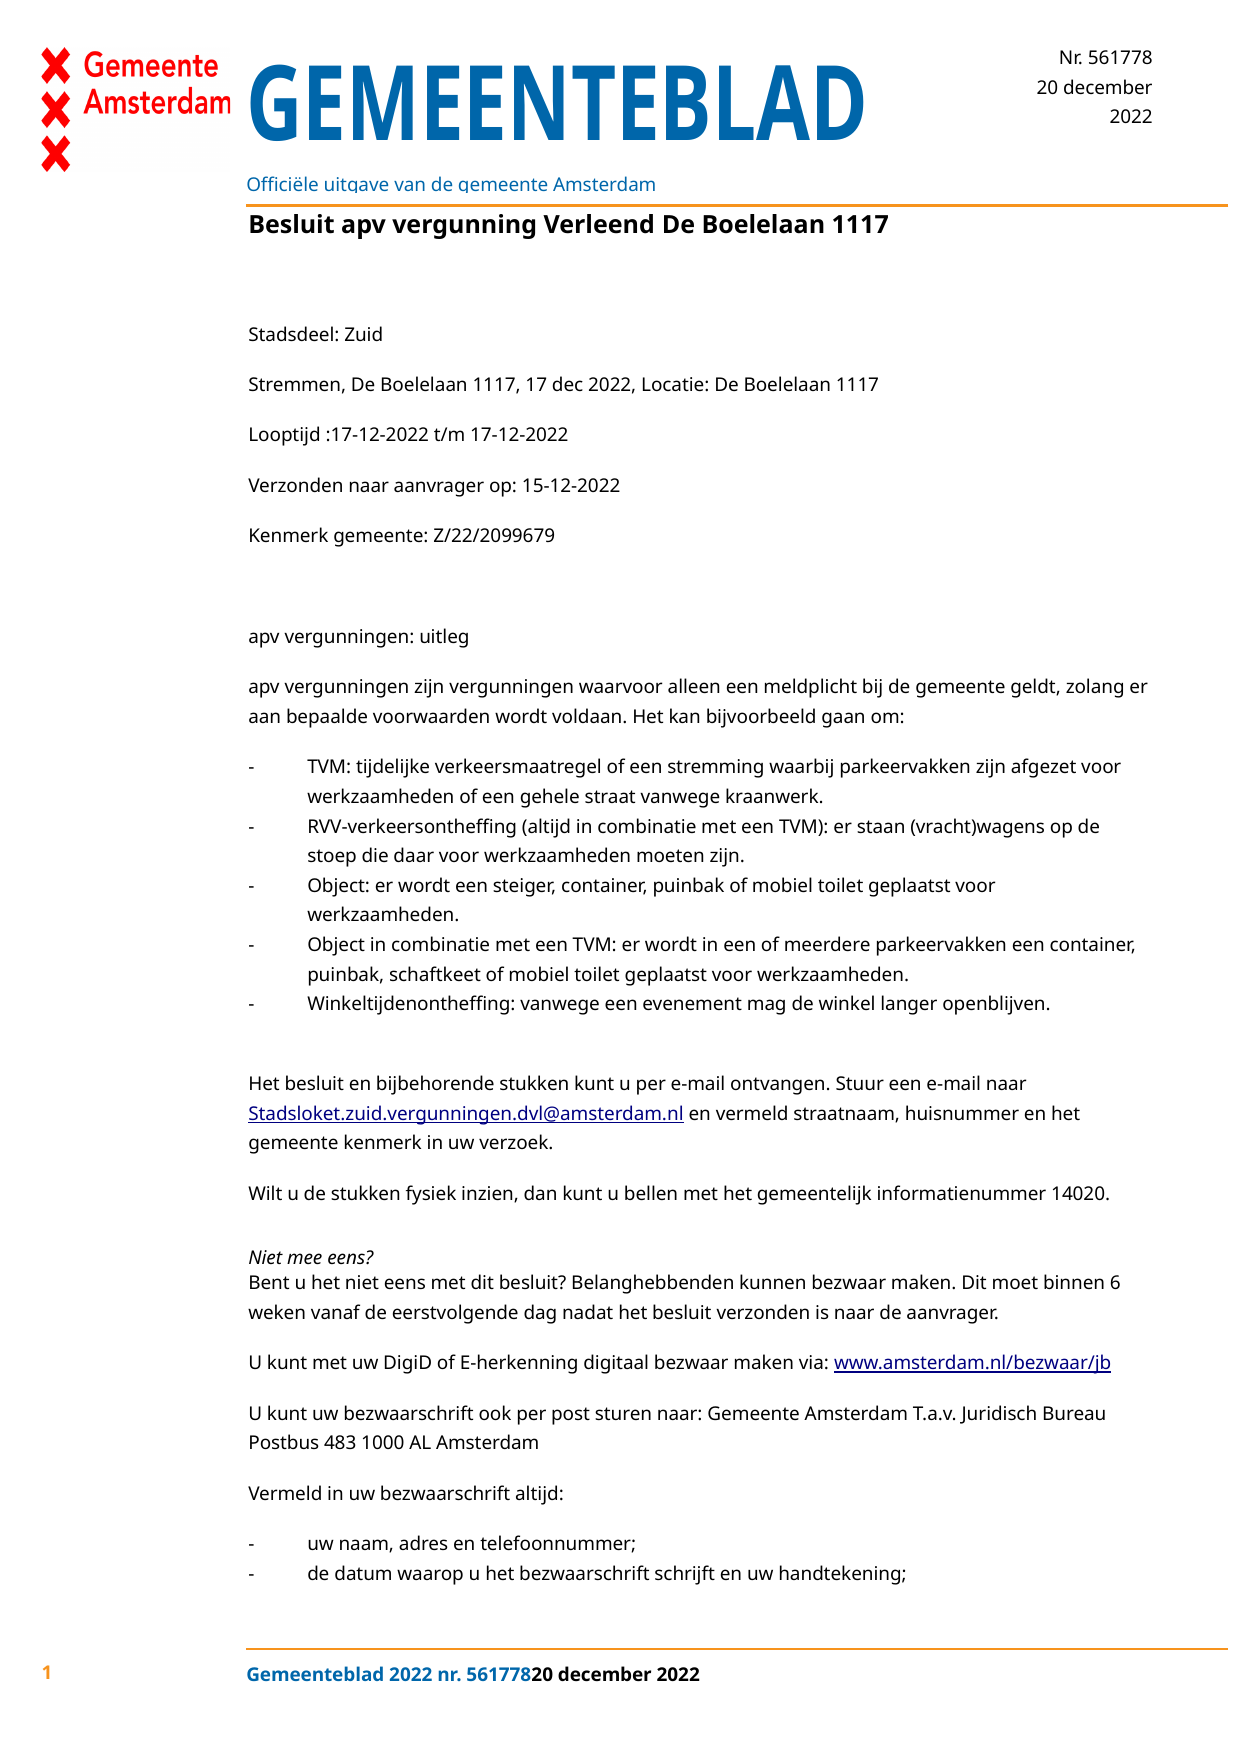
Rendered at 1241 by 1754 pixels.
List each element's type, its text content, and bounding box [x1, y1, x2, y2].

text Besluit apv vergunning Verleend De Boelelaan 1117 [248, 207, 1152, 241]
text Stadsdeel: Zuid [248, 321, 1152, 346]
text Looptijd :17-12-2022 t/m 17-12-2022 [248, 422, 1152, 447]
text Verzonden naar aanvrager op: 15-12-2022 [248, 472, 1152, 498]
text apv vergunningen: uitleg [248, 623, 1152, 649]
list Winkeltijdenontheffing: vanwege een evenement mag de winkel langer openblijven. [248, 990, 1152, 1016]
picture [41, 47, 231, 172]
text U kunt met uw DigiD of E-herkenning digitaal bezwaar maken via: www.amsterdam.nl/bezwaar/jb [248, 1349, 1152, 1375]
text U kunt uw bezwaarschrift ook per post sturen naar: Gemeente Amsterdam T.a.v. Juridisch Bureau Postbus 483 1000 AL Amsterdam [248, 1400, 1152, 1455]
text Vermeld in uw bezwaarschrift altijd: [248, 1480, 1152, 1506]
text apv vergunningen zijn vergunningen waarvoor alleen een meldplicht bij de gemeente geldt, zolang er aan bepaalde voorwaarden wordt voldaan. Het kan bijvoorbeeld gaan om: [248, 674, 1152, 729]
list uw naam, adres en telefoonnummer; [248, 1530, 1152, 1556]
text Bent u het niet eens met dit besluit? Belanghebbenden kunnen bezwaar maken. Dit moet binnen 6 weken vanaf de eerstvolgende dag nadat het besluit verzonden is naar de aanvrager. [248, 1269, 1152, 1325]
text Het besluit en bijbehorende stukken kunt u per e-mail ontvangen. Stuur een e-mail naar Stadsloket.zuid.vergunningen.dvl@amsterdam.nl en vermeld straatnaam, huisnummer en het gemeente kenmerk in uw verzoek. [248, 1070, 1152, 1155]
list de datum waarop u het bezwaarschrift schrijft en uw handtekening; [248, 1560, 1152, 1586]
list Object: er wordt een steiger, container, puinbak of mobiel toilet geplaatst voor werkzaamheden. [248, 872, 1152, 927]
text Wilt u de stukken fysiek inzien, dan kunt u bellen met het gemeentelijk informatienummer 14020. [248, 1180, 1152, 1206]
text Kenmerk gemeente: Z/22/2099679 [248, 522, 1152, 548]
list Object in combinatie met een TVM: er wordt in een of meerdere parkeervakken een container, puinbak, schaftkeet of mobiel toilet geplaatst voor werkzaamheden. [248, 931, 1152, 986]
list RVV-verkeersontheffing (altijd in combinatie met een TVM): er staan (vracht)wagens op de stoep die daar voor werkzaamheden moeten zijn. [248, 813, 1152, 868]
text Niet mee eens? [248, 1244, 1152, 1269]
text Stremmen, De Boelelaan 1117, 17 dec 2022, Locatie: De Boelelaan 1117 [248, 371, 1152, 397]
list TVM: tijdelijke verkeersmaatregel of een stremming waarbij parkeervakken zijn afgezet voor werkzaamheden of een gehele straat vanwege kraanwerk. [248, 754, 1152, 809]
